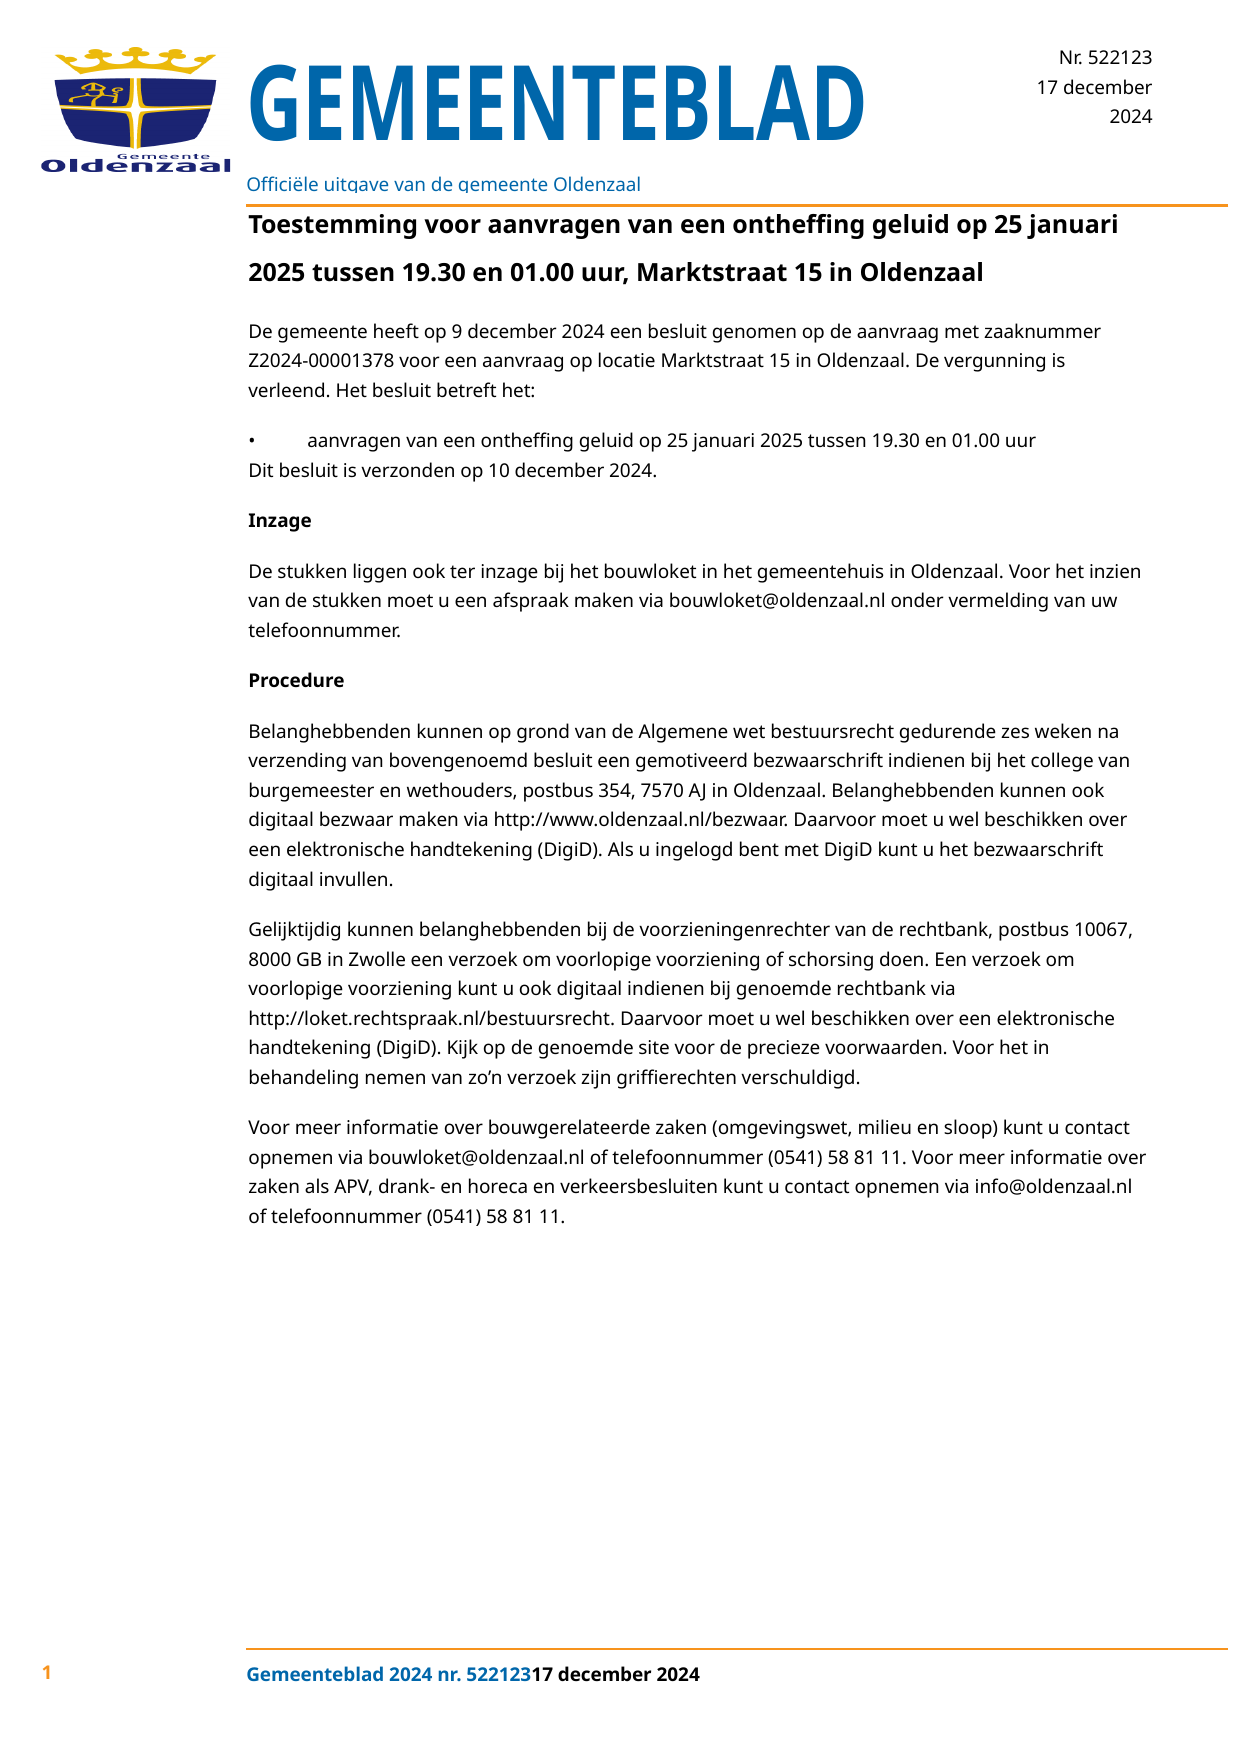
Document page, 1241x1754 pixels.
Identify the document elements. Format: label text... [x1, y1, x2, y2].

text De stukken liggen ook ter inzage bij het bouwloket in het gemeentehuis in Oldenzaal. Voor het inzien van de stukken moet u een afspraak maken via bouwloket@oldenzaal.nl onder vermelding van uw telefoonnummer. [248, 558, 1152, 643]
text Gelijktijdig kunnen belanghebbenden bij de voorzieningenrechter van de rechtbank, postbus 10067, 8000 GB in Zwolle een verzoek om voorlopige voorziening of schorsing doen. Een verzoek om voorlopige voorziening kunt u ook digitaal indienen bij genoemde rechtbank via http://loket.rechtspraak.nl/bestuursrecht. Daarvoor moet u wel beschikken over een elektronische handtekening (DigiD). Kijk op de genoemde site voor de precieze voorwaarden. Voor het in behandeling nemen van zo’n verzoek zijn griffierechten verschuldigd. [248, 916, 1152, 1090]
text Dit besluit is verzonden op 10 december 2024. [248, 457, 1152, 483]
text Procedure [248, 667, 1152, 693]
text Inzage [248, 507, 1152, 533]
text Belanghebbenden kunnen op grond van de Algemene wet bestuursrecht gedurende zes weken na verzending van bovengenoemd besluit een gemotiveerd bezwaarschrift indienen bij het college van burgemeester en wethouders, postbus 354, 7570 AJ in Oldenzaal. Belanghebbenden kunnen ook digitaal bezwaar maken via http://www.oldenzaal.nl/bezwaar. Daarvoor moet u wel beschikken over een elektronische handtekening (DigiD). Als u ingelogd bent met DigiD kunt u het bezwaarschrift digitaal invullen. [248, 718, 1152, 892]
text De gemeente heeft op 9 december 2024 een besluit genomen op de aanvraag met zaaknummer Z2024-00001378 voor een aanvraag op locatie Marktstraat 15 in Oldenzaal. De vergunning is verleend. Het besluit betreft het: [248, 318, 1152, 403]
picture [41, 47, 231, 172]
text Toestemming voor aanvragen van een ontheffing geluid op 25 januari 2025 tussen 19.30 en 01.00 uur, Marktstraat 15 in Oldenzaal [248, 207, 1152, 288]
text Voor meer informatie over bouwgerelateerde zaken (omgevingswet, milieu en sloop) kunt u contact opnemen via bouwloket@oldenzaal.nl of telefoonnummer (0541) 58 81 11. Voor meer informatie over zaken als APV, drank- en horeca en verkeersbesluiten kunt u contact opnemen via info@oldenzaal.nl of telefoonnummer (0541) 58 81 11. [248, 1114, 1152, 1229]
list aanvragen van een ontheffing geluid op 25 januari 2025 tussen 19.30 en 01.00 uur [248, 427, 1152, 453]
